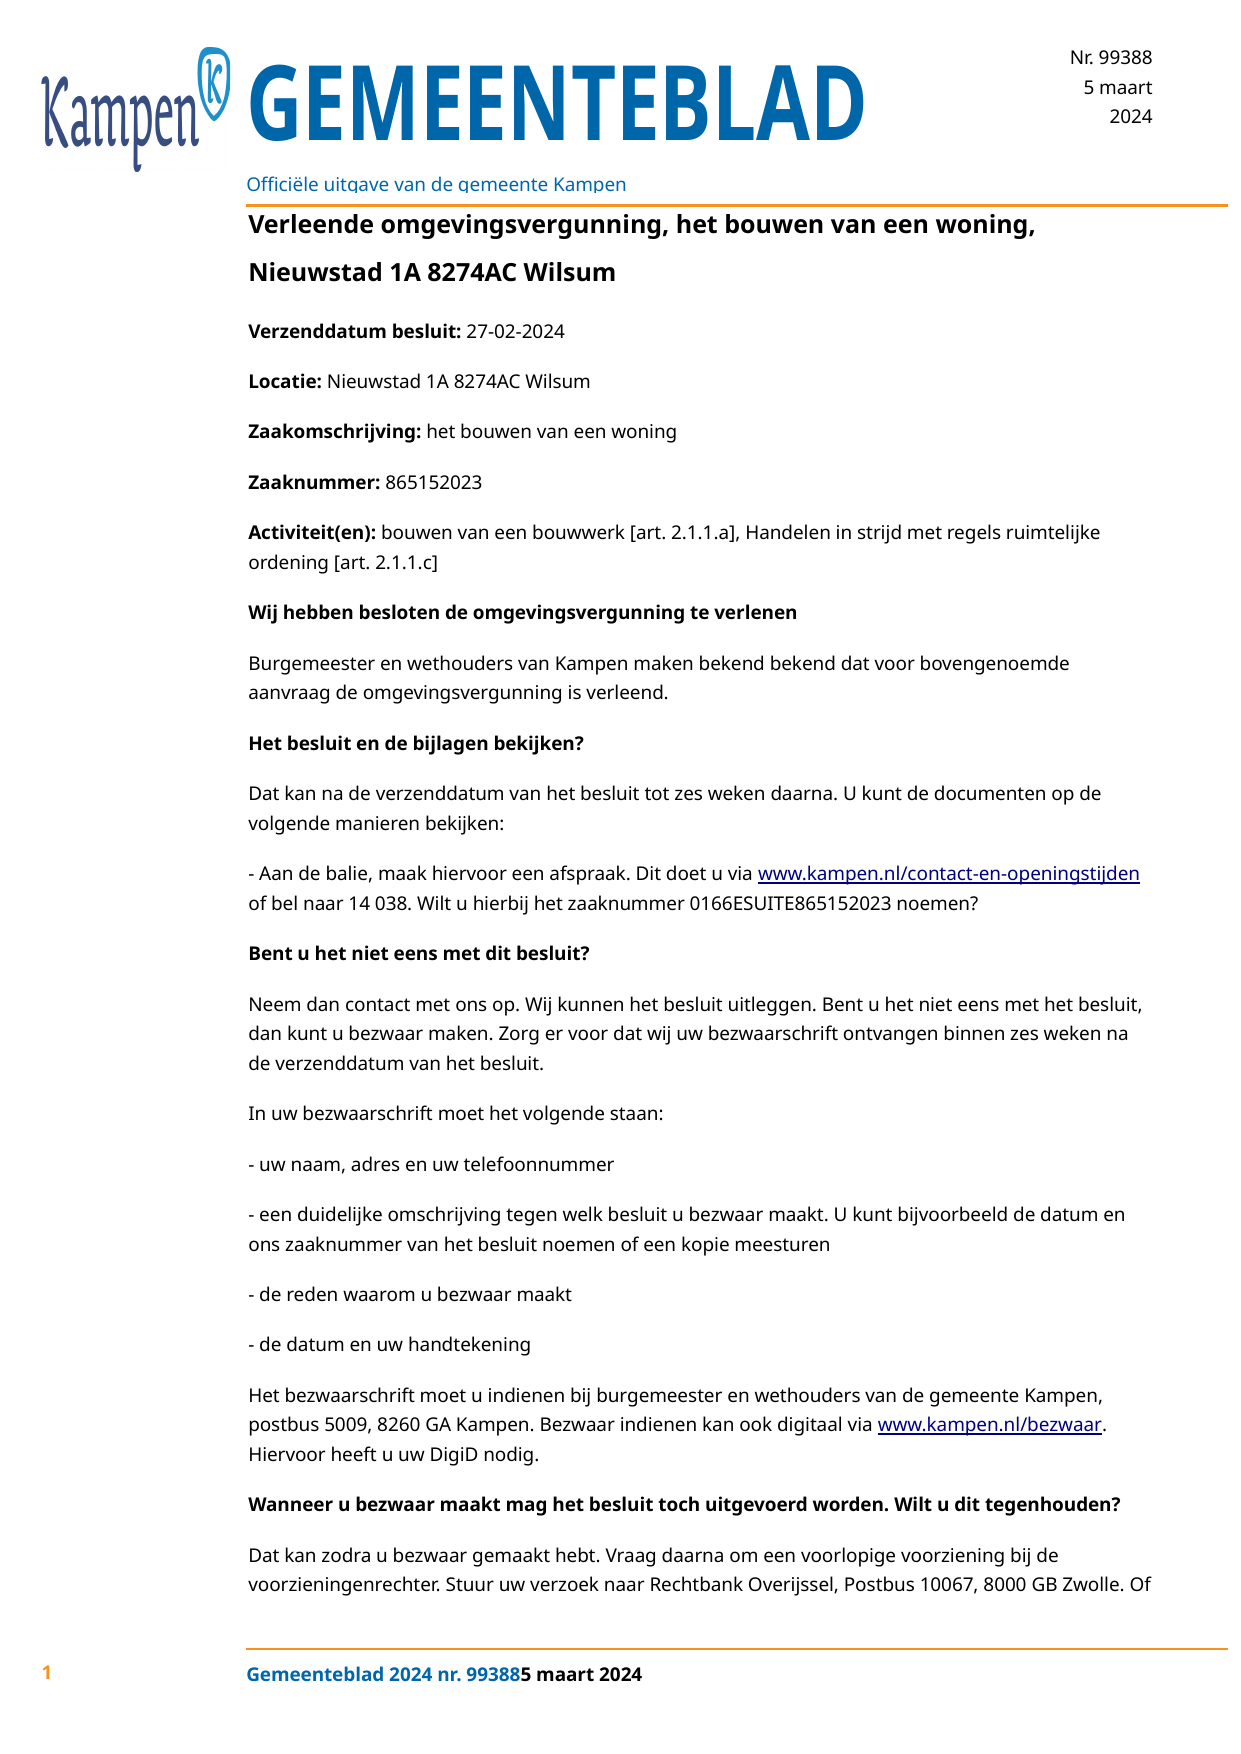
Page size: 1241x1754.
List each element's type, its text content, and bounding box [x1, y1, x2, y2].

text Dat kan zodra u bezwaar gemaakt hebt. Vraag daarna om een voorlopige voorziening bij de voorzieningenrechter. Stuur uw verzoek naar Rechtbank Overijssel, Postbus 10067, 8000 GB Zwolle. Of [248, 1542, 1152, 1597]
text Zaakomschrijving: het bouwen van een woning [248, 419, 1152, 444]
text - een duidelijke omschrijving tegen welk besluit u bezwaar maakt. U kunt bijvoorbeeld de datum en ons zaaknummer van het besluit noemen of een kopie meesturen [248, 1201, 1152, 1257]
text - de datum en uw handtekening [248, 1332, 1152, 1357]
text Burgemeester en wethouders van Kampen maken bekend bekend dat voor bovengenoemde aanvraag de omgevingsvergunning is verleend. [248, 650, 1152, 705]
text Dat kan na de verzenddatum van het besluit tot zes weken daarna. U kunt de documenten op de volgende manieren bekijken: [248, 780, 1152, 836]
text Verzenddatum besluit: 27-02-2024 [248, 318, 1152, 344]
text Wanneer u bezwaar maakt mag het besluit toch uitgevoerd worden. Wilt u dit tegenhouden? [248, 1492, 1152, 1517]
text In uw bezwaarschrift moet het volgende staan: [248, 1100, 1152, 1126]
text Het besluit en de bijlagen bekijken? [248, 730, 1152, 756]
text Activiteit(en): bouwen van een bouwwerk [art. 2.1.1.a], Handelen in strijd met regels ruimtelijke ordening [art. 2.1.1.c] [248, 519, 1152, 575]
text Het bezwaarschrift moet u indienen bij burgemeester en wethouders van de gemeente Kampen, postbus 5009, 8260 GA Kampen. Bezwaar indienen kan ook digitaal via www.kampen.nl/bezwaar. Hiervoor heeft u uw DigiD nodig. [248, 1382, 1152, 1467]
text Zaaknummer: 865152023 [248, 469, 1152, 495]
picture [41, 47, 231, 172]
text - Aan de balie, maak hiervoor een afspraak. Dit doet u via www.kampen.nl/contact-en-openingstijden of bel naar 14 038. Wilt u hierbij het zaaknummer 0166ESUITE865152023 noemen? [248, 860, 1152, 916]
text Locatie: Nieuwstad 1A 8274AC Wilsum [248, 368, 1152, 394]
text - de reden waarom u bezwaar maakt [248, 1281, 1152, 1307]
text Verleende omgevingsvergunning, het bouwen van een woning, Nieuwstad 1A 8274AC Wilsum [248, 207, 1152, 288]
text Neem dan contact met ons op. Wij kunnen het besluit uitleggen. Bent u het niet eens met het besluit, dan kunt u bezwaar maken. Zorg er voor dat wij uw bezwaarschrift ontvangen binnen zes weken na de verzenddatum van het besluit. [248, 991, 1152, 1076]
text - uw naam, adres en uw telefoonnummer [248, 1151, 1152, 1177]
text Bent u het niet eens met dit besluit? [248, 940, 1152, 966]
text Wij hebben besloten de omgevingsvergunning te verlenen [248, 599, 1152, 625]
